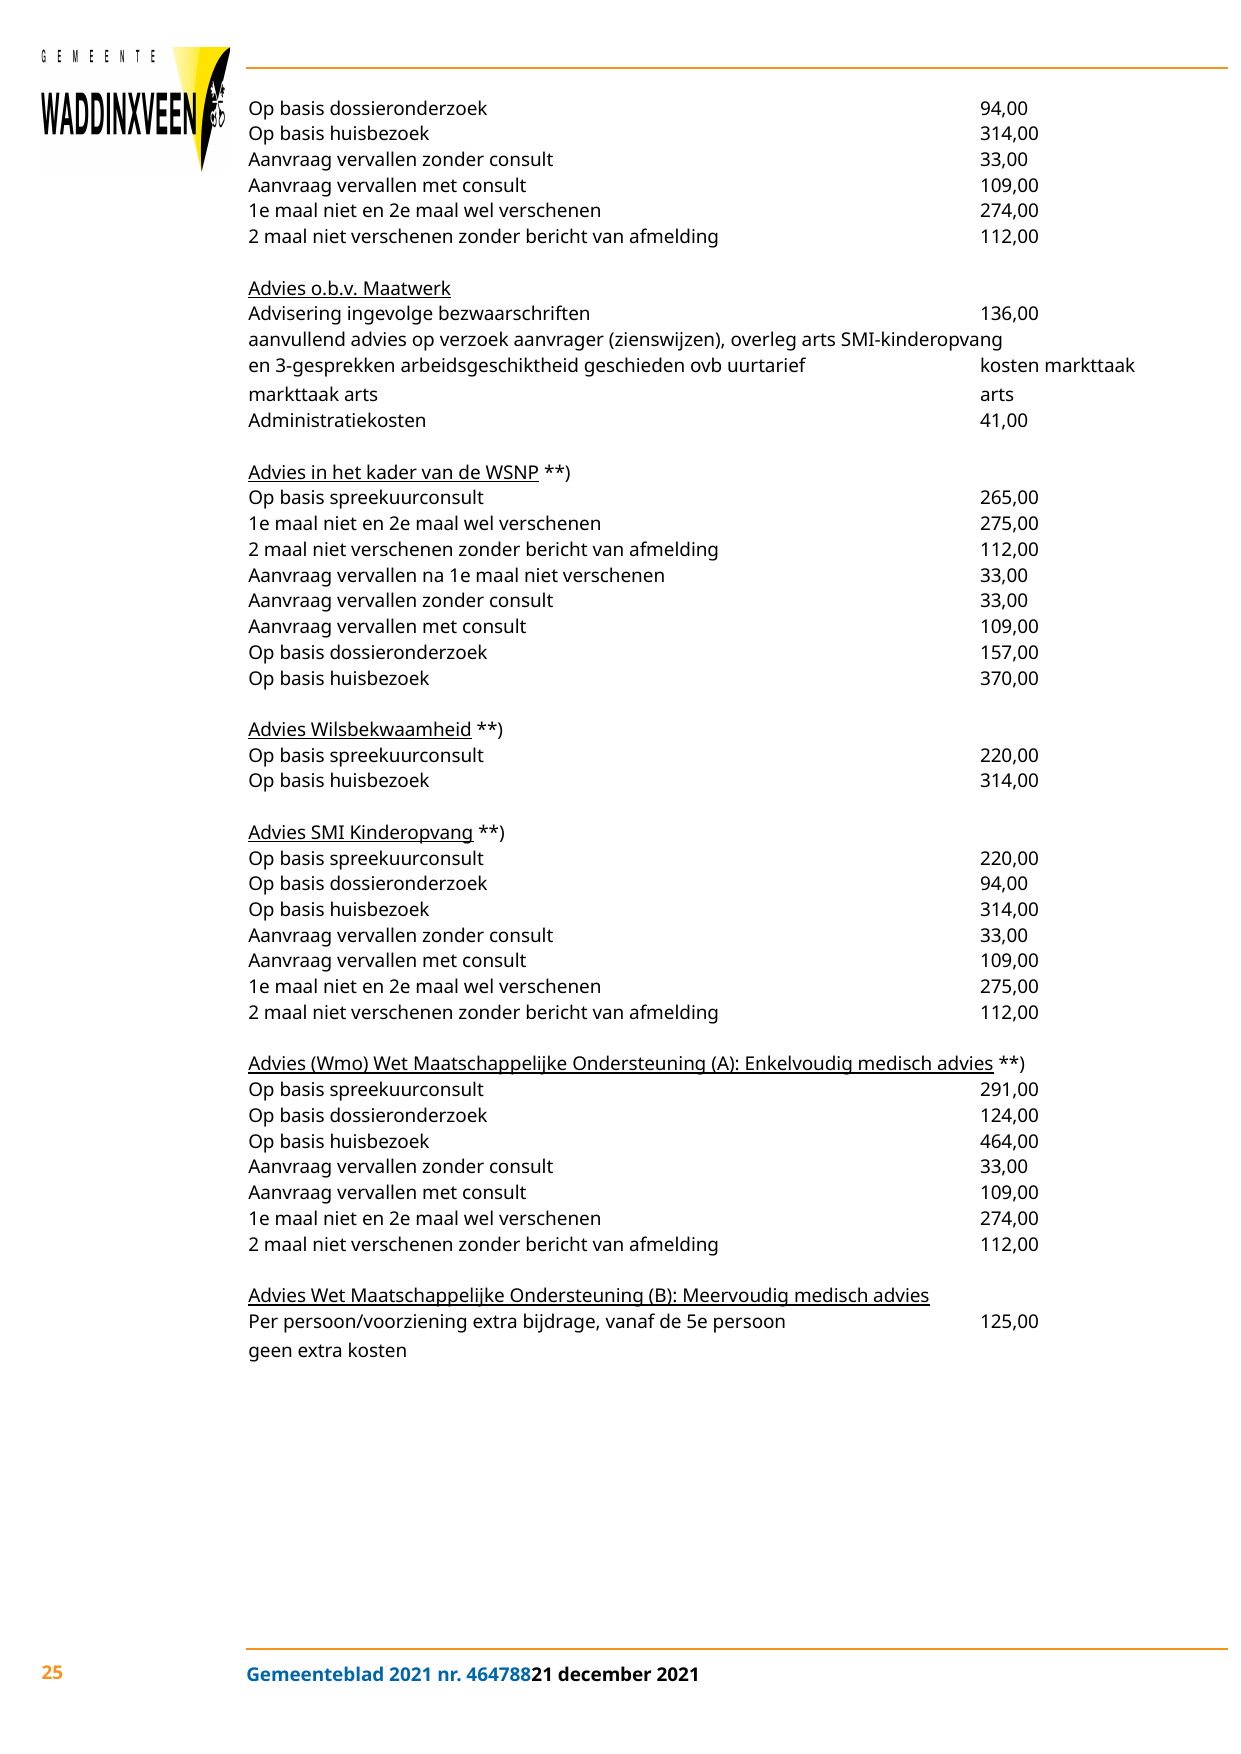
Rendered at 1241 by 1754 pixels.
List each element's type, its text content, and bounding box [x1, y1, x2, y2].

table_cell 275,00 [980, 510, 1152, 536]
table_cell Op basis dossieronderzoek [248, 871, 808, 896]
table_cell 1e maal niet en 2e maal wel verschenen [248, 1205, 808, 1231]
table_cell [808, 562, 980, 587]
table_cell Op basis dossieronderzoek [248, 639, 808, 665]
table_cell 136,00 [980, 301, 1152, 326]
table_cell Op basis huisbezoek [248, 665, 808, 690]
table_cell [808, 352, 980, 407]
table_cell [808, 510, 980, 536]
table_cell [808, 172, 980, 198]
table_cell [808, 1308, 980, 1363]
table_cell [808, 301, 980, 326]
table_cell [808, 768, 980, 793]
table_cell Op basis spreekuurconsult [248, 845, 808, 871]
table_cell 370,00 [980, 665, 1152, 690]
table_cell 314,00 [980, 121, 1152, 146]
table_cell Op basis huisbezoek [248, 768, 808, 793]
table_cell Aanvraag vervallen zonder consult [248, 146, 808, 172]
table_cell 464,00 [980, 1128, 1152, 1153]
table_cell [808, 896, 980, 922]
table_cell 220,00 [980, 845, 1152, 871]
table_cell 112,00 [980, 999, 1152, 1025]
table_cell Administratiekosten [248, 408, 808, 433]
table_cell 157,00 [980, 639, 1152, 665]
table_cell Op basis dossieronderzoek [248, 1102, 808, 1128]
table_cell [808, 536, 980, 562]
table_cell 2 maal niet verschenen zonder bericht van afmelding [248, 1231, 808, 1256]
table_cell 125,00 [980, 1308, 1152, 1363]
table_cell Op basis huisbezoek [248, 121, 808, 146]
table_cell [808, 690, 980, 716]
table_cell [808, 224, 980, 249]
table_cell 291,00 [980, 1076, 1152, 1102]
table_cell [808, 95, 980, 121]
table_cell Aanvraag vervallen met consult [248, 613, 808, 639]
table_cell Advies Wilsbekwaamheid **) [248, 716, 1152, 742]
table_cell [808, 121, 980, 146]
table_cell [808, 1231, 980, 1256]
table_cell [808, 1179, 980, 1205]
table_cell [808, 408, 980, 433]
table_cell [248, 1025, 1152, 1051]
table_cell 1e maal niet en 2e maal wel verschenen [248, 974, 808, 999]
table_cell Op basis huisbezoek [248, 896, 808, 922]
table_cell 1e maal niet en 2e maal wel verschenen [248, 198, 808, 223]
table_cell 94,00 [980, 95, 1152, 121]
table_cell [248, 1256, 1152, 1282]
table_cell [808, 1102, 980, 1128]
table_cell 265,00 [980, 485, 1152, 510]
table_cell 274,00 [980, 1205, 1152, 1231]
table_cell [248, 690, 808, 716]
table_cell 33,00 [980, 146, 1152, 172]
table_cell Op basis spreekuurconsult [248, 1076, 808, 1102]
table_cell [808, 1154, 980, 1179]
table_cell Advies (Wmo) Wet Maatschappelijke Ondersteuning (A): Enkelvoudig medisch advies **) [248, 1051, 1152, 1076]
table_cell 314,00 [980, 896, 1152, 922]
table_cell [808, 588, 980, 613]
table_cell [248, 793, 1152, 819]
table_cell 112,00 [980, 224, 1152, 249]
table_cell 112,00 [980, 1231, 1152, 1256]
table_cell Advisering ingevolge bezwaarschriften [248, 301, 808, 326]
table_cell [808, 1128, 980, 1153]
table_cell Op basis huisbezoek [248, 1128, 808, 1153]
table_cell aanvullend advies op verzoek aanvrager (zienswijzen), overleg arts SMI-kinderopvang [248, 326, 1152, 352]
table_cell 2 maal niet verschenen zonder bericht van afmelding [248, 224, 808, 249]
table_cell [808, 485, 980, 510]
table_cell [808, 1076, 980, 1102]
table_cell [808, 198, 980, 223]
table_cell Op basis spreekuurconsult [248, 742, 808, 768]
table_cell [808, 613, 980, 639]
table_cell Aanvraag vervallen met consult [248, 172, 808, 198]
table_cell 33,00 [980, 1154, 1152, 1179]
table_cell [980, 690, 1152, 716]
table_cell [808, 974, 980, 999]
table_cell Per persoon/voorziening extra bijdrage, vanaf de 5e persoon geen extra kosten [248, 1308, 808, 1363]
table_cell 314,00 [980, 768, 1152, 793]
table_cell Advies SMI Kinderopvang **) [248, 819, 1152, 845]
table_cell 109,00 [980, 948, 1152, 973]
table_cell 33,00 [980, 922, 1152, 948]
table_cell Aanvraag vervallen zonder consult [248, 1154, 808, 1179]
table_cell [808, 742, 980, 768]
table_cell Aanvraag vervallen zonder consult [248, 922, 808, 948]
table_cell kosten markttaak arts [980, 352, 1152, 407]
table_cell 33,00 [980, 588, 1152, 613]
table_cell [808, 1205, 980, 1231]
table_cell Advies o.b.v. Maatwerk [248, 275, 1152, 301]
table_cell [808, 922, 980, 948]
table_cell 109,00 [980, 172, 1152, 198]
table_cell [248, 433, 808, 459]
table_cell [808, 639, 980, 665]
table_cell 33,00 [980, 562, 1152, 587]
table_cell 124,00 [980, 1102, 1152, 1128]
table_cell [248, 249, 1152, 275]
table_cell en 3-gesprekken arbeidsgeschiktheid geschieden ovb uurtarief markttaak arts [248, 352, 808, 407]
table_cell [808, 433, 980, 459]
table_cell 1e maal niet en 2e maal wel verschenen [248, 510, 808, 536]
table_cell Advies in het kader van de WSNP **) [248, 459, 1152, 484]
table_cell 2 maal niet verschenen zonder bericht van afmelding [248, 999, 808, 1025]
table_cell Aanvraag vervallen zonder consult [248, 588, 808, 613]
table_cell [808, 146, 980, 172]
table_cell 112,00 [980, 536, 1152, 562]
table_cell Advies Wet Maatschappelijke Ondersteuning (B): Meervoudig medisch advies [248, 1282, 1152, 1308]
table_cell 275,00 [980, 974, 1152, 999]
table_cell 94,00 [980, 871, 1152, 896]
table_cell Aanvraag vervallen met consult [248, 1179, 808, 1205]
table_cell 2 maal niet verschenen zonder bericht van afmelding [248, 536, 808, 562]
table_cell 109,00 [980, 1179, 1152, 1205]
table_cell [808, 999, 980, 1025]
table_cell Aanvraag vervallen na 1e maal niet verschenen [248, 562, 808, 587]
table_cell 274,00 [980, 198, 1152, 223]
table_cell [808, 948, 980, 973]
picture [41, 47, 231, 172]
table_cell 41,00 [980, 408, 1152, 433]
table_cell [808, 871, 980, 896]
table_cell Op basis dossieronderzoek [248, 95, 808, 121]
table_cell Op basis spreekuurconsult [248, 485, 808, 510]
table_cell 109,00 [980, 613, 1152, 639]
table_cell Aanvraag vervallen met consult [248, 948, 808, 973]
table_cell [808, 845, 980, 871]
table_cell 220,00 [980, 742, 1152, 768]
table_cell [808, 665, 980, 690]
table_cell [980, 433, 1152, 459]
